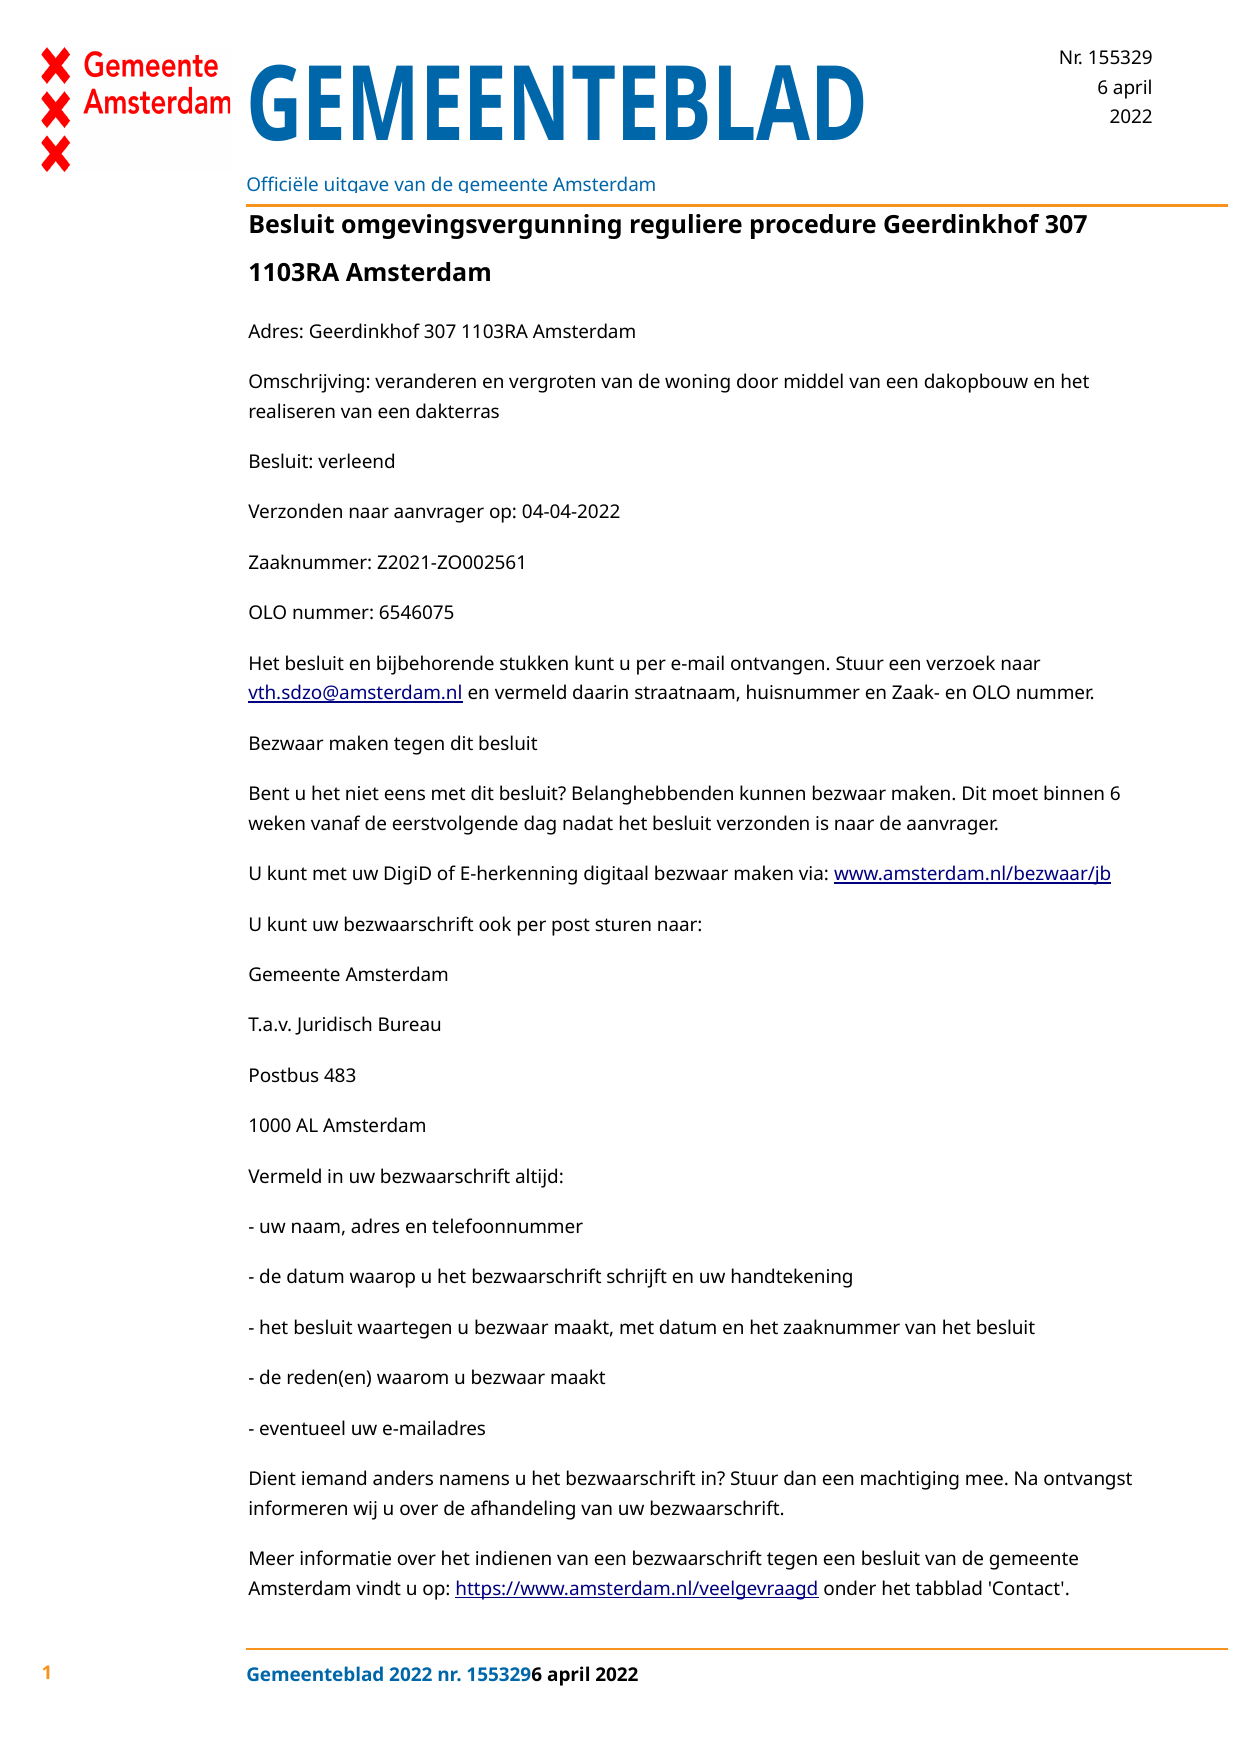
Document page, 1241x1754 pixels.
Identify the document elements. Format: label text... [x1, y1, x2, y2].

text - uw naam, adres en telefoonnummer [248, 1213, 1152, 1239]
text Gemeente Amsterdam [248, 961, 1152, 987]
picture [41, 47, 231, 172]
text U kunt uw bezwaarschrift ook per post sturen naar: [248, 911, 1152, 937]
text Het besluit en bijbehorende stukken kunt u per e-mail ontvangen. Stuur een verzoek naar vth.sdzo@amsterdam.nl en vermeld daarin straatnaam, huisnummer en Zaak- en OLO nummer. [248, 650, 1152, 705]
text Bent u het niet eens met dit besluit? Belanghebbenden kunnen bezwaar maken. Dit moet binnen 6 weken vanaf de eerstvolgende dag nadat het besluit verzonden is naar de aanvrager. [248, 780, 1152, 836]
text 1000 AL Amsterdam [248, 1112, 1152, 1138]
text Zaaknummer: Z2021-ZO002561 [248, 549, 1152, 575]
text U kunt met uw DigiD of E-herkenning digitaal bezwaar maken via: www.amsterdam.nl/bezwaar/jb [248, 860, 1152, 886]
text Postbus 483 [248, 1062, 1152, 1088]
text - het besluit waartegen u bezwaar maakt, met datum en het zaaknummer van het besluit [248, 1314, 1152, 1340]
text Meer informatie over het indienen van een bezwaarschrift tegen een besluit van de gemeente Amsterdam vindt u op: https://www.amsterdam.nl/veelgevraagd onder het tabblad 'Contact'. [248, 1545, 1152, 1601]
text Dient iemand anders namens u het bezwaarschrift in? Stuur dan een machtiging mee. Na ontvangst informeren wij u over de afhandeling van uw bezwaarschrift. [248, 1465, 1152, 1521]
text Bezwaar maken tegen dit besluit [248, 730, 1152, 756]
text - de datum waarop u het bezwaarschrift schrijft en uw handtekening [248, 1264, 1152, 1289]
text T.a.v. Juridisch Bureau [248, 1012, 1152, 1037]
text - de reden(en) waarom u bezwaar maakt [248, 1364, 1152, 1390]
text - eventueel uw e-mailadres [248, 1415, 1152, 1441]
text Besluit omgevingsvergunning reguliere procedure Geerdinkhof 307 1103RA Amsterdam [248, 207, 1152, 288]
text Vermeld in uw bezwaarschrift altijd: [248, 1163, 1152, 1189]
text OLO nummer: 6546075 [248, 599, 1152, 625]
text Besluit: verleend [248, 448, 1152, 474]
text Omschrijving: veranderen en vergroten van de woning door middel van een dakopbouw en het realiseren van een dakterras [248, 368, 1152, 424]
text Verzonden naar aanvrager op: 04-04-2022 [248, 499, 1152, 524]
text Adres: Geerdinkhof 307 1103RA Amsterdam [248, 318, 1152, 344]
